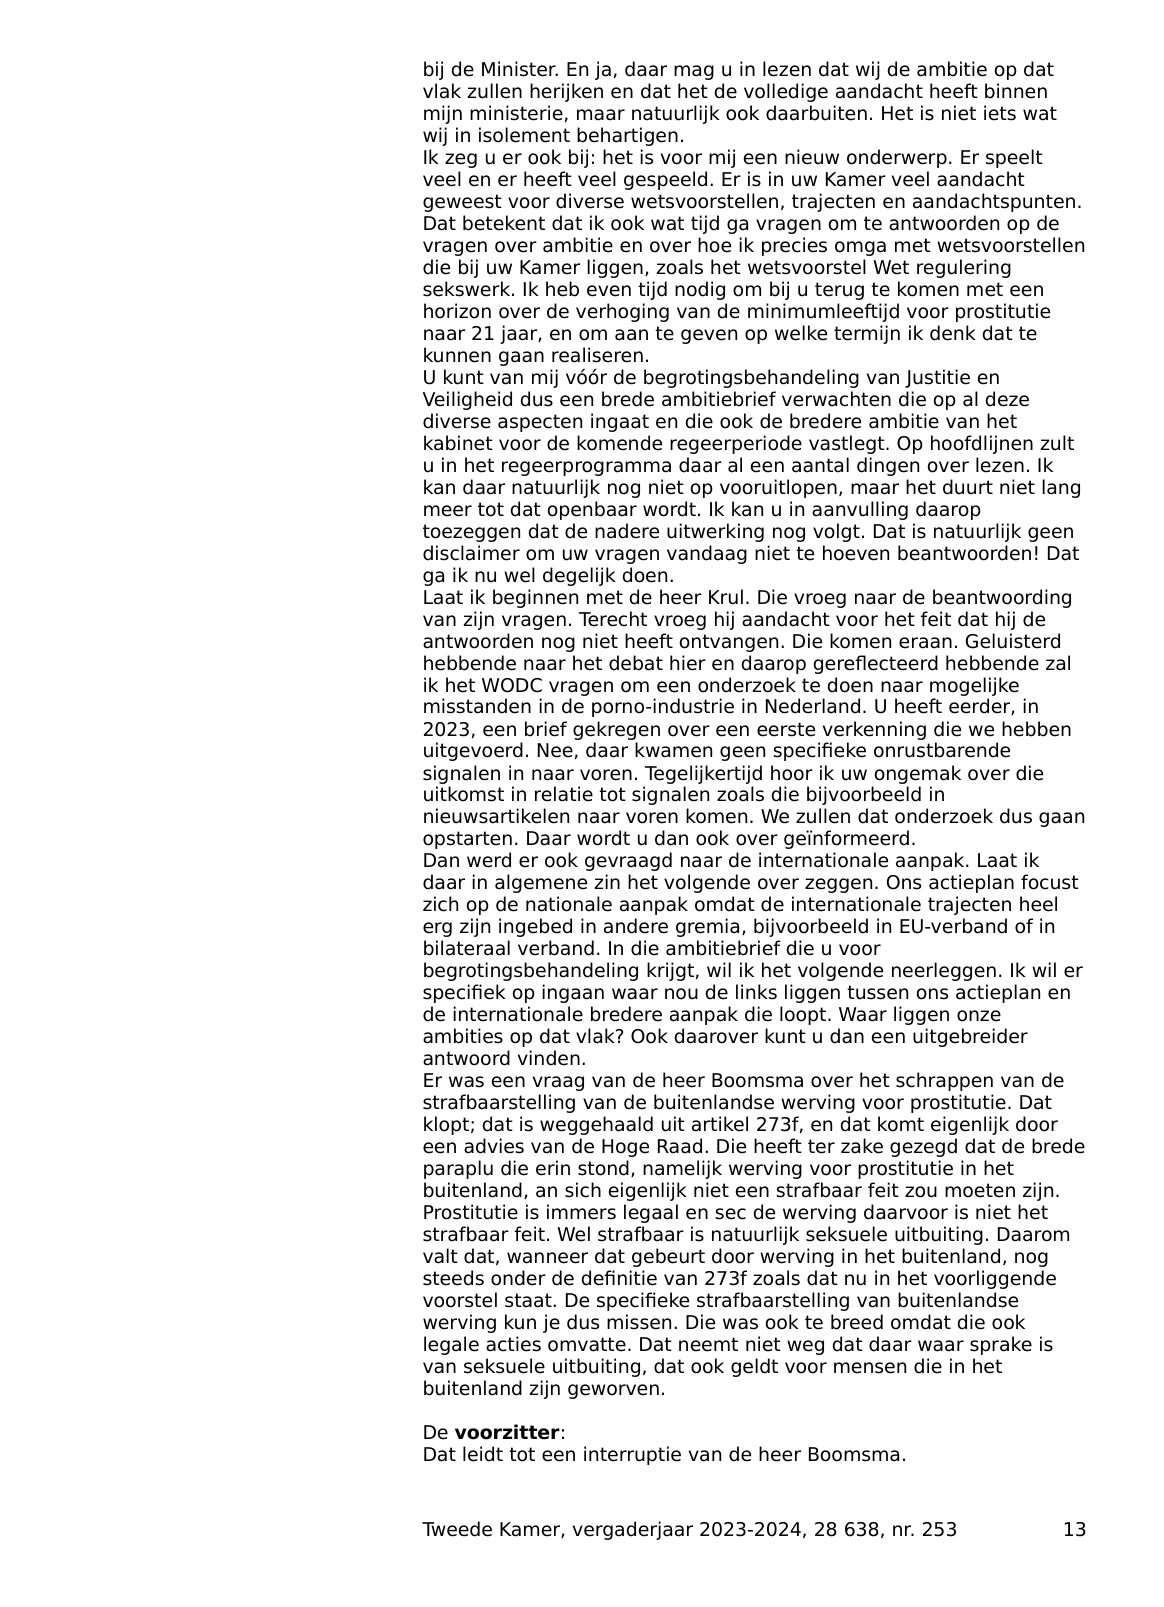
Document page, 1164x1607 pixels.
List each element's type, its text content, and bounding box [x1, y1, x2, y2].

text Laat ik beginnen met de heer Krul. Die vroeg naar de beantwoording van zijn vragen. Terecht vroeg hij aandacht voor het feit dat hij de antwoorden nog niet heeft ontvangen. Die komen eraan. Geluisterd hebbende naar het debat hier en daarop gereflecteerd hebbende zal ik het WODC vragen om een onderzoek te doen naar mogelijke misstanden in de porno-industrie in Nederland. U heeft eerder, in 2023, een brief gekregen over een eerste verkenning die we hebben uitgevoerd. Nee, daar kwamen geen specifieke onrustbarende signalen in naar voren. Tegelijkertijd hoor ik uw ongemak over die uitkomst in relatie tot signalen zoals die bijvoorbeeld in nieuwsartikelen naar voren komen. We zullen dat onderzoek dus gaan opstarten. Daar wordt u dan ook over geïnformeerd. [422, 587, 1087, 850]
text U kunt van mij vóór de begrotingsbehandeling van Justitie en Veiligheid dus een brede ambitiebrief verwachten die op al deze diverse aspecten ingaat en die ook de bredere ambitie van het kabinet voor de komende regeerperiode vastlegt. Op hoofdlijnen zult u in het regeerprogramma daar al een aantal dingen over lezen. Ik kan daar natuurlijk nog niet op vooruitlopen, maar het duurt niet lang meer tot dat openbaar wordt. Ik kan u in aanvulling daarop toezeggen dat de nadere uitwerking nog volgt. Dat is natuurlijk geen disclaimer om uw vragen vandaag niet te hoeven beantwoorden! Dat ga ik nu wel degelijk doen. [422, 367, 1087, 587]
text Er was een vraag van de heer Boomsma over het schrappen van de strafbaarstelling van de buitenlandse werving voor prostitutie. Dat klopt; dat is weggehaald uit artikel 273f, en dat komt eigenlijk door een advies van de Hoge Raad. Die heeft ter zake gezegd dat de brede paraplu die erin stond, namelijk werving voor prostitutie in het buitenland, an sich eigenlijk niet een strafbaar feit zou moeten zijn. Prostitutie is immers legaal en sec de werving daarvoor is niet het strafbaar feit. Wel strafbaar is natuurlijk seksuele uitbuiting. Daarom valt dat, wanneer dat gebeurt door werving in het buitenland, nog steeds onder de definitie van 273f zoals dat nu in het voorliggende voorstel staat. De specifieke strafbaarstelling van buitenlandse werving kun je dus missen. Die was ook te breed omdat die ook legale acties omvatte. Dat neemt niet weg dat daar waar sprake is van seksuele uitbuiting, dat ook geldt voor mensen die in het buitenland zijn geworven. [422, 1070, 1087, 1400]
text De voorzitter: [422, 1422, 1087, 1444]
text Dat leidt tot een interruptie van de heer Boomsma. [422, 1444, 1087, 1466]
text bij de Minister. En ja, daar mag u in lezen dat wij de ambitie op dat vlak zullen herijken en dat het de volledige aandacht heeft binnen mijn ministerie, maar natuurlijk ook daarbuiten. Het is niet iets wat wij in isolement behartigen. [422, 59, 1087, 147]
text Ik zeg u er ook bij: het is voor mij een nieuw onderwerp. Er speelt veel en er heeft veel gespeeld. Er is in uw Kamer veel aandacht geweest voor diverse wetsvoorstellen, trajecten en aandachtspunten. Dat betekent dat ik ook wat tijd ga vragen om te antwoorden op de vragen over ambitie en over hoe ik precies omga met wetsvoorstellen die bij uw Kamer liggen, zoals het wetsvoorstel Wet regulering sekswerk. Ik heb even tijd nodig om bij u terug te komen met een horizon over de verhoging van de minimumleeftijd voor prostitutie naar 21 jaar, en om aan te geven op welke termijn ik denk dat te kunnen gaan realiseren. [422, 147, 1087, 367]
text Dan werd er ook gevraagd naar de internationale aanpak. Laat ik daar in algemene zin het volgende over zeggen. Ons actieplan focust zich op de nationale aanpak omdat de internationale trajecten heel erg zijn ingebed in andere gremia, bijvoorbeeld in EU-verband of in bilateraal verband. In die ambitiebrief die u voor begrotingsbehandeling krijgt, wil ik het volgende neerleggen. Ik wil er specifiek op ingaan waar nou de links liggen tussen ons actieplan en de internationale bredere aanpak die loopt. Waar liggen onze ambities op dat vlak? Ook daarover kunt u dan een uitgebreider antwoord vinden. [422, 850, 1087, 1070]
